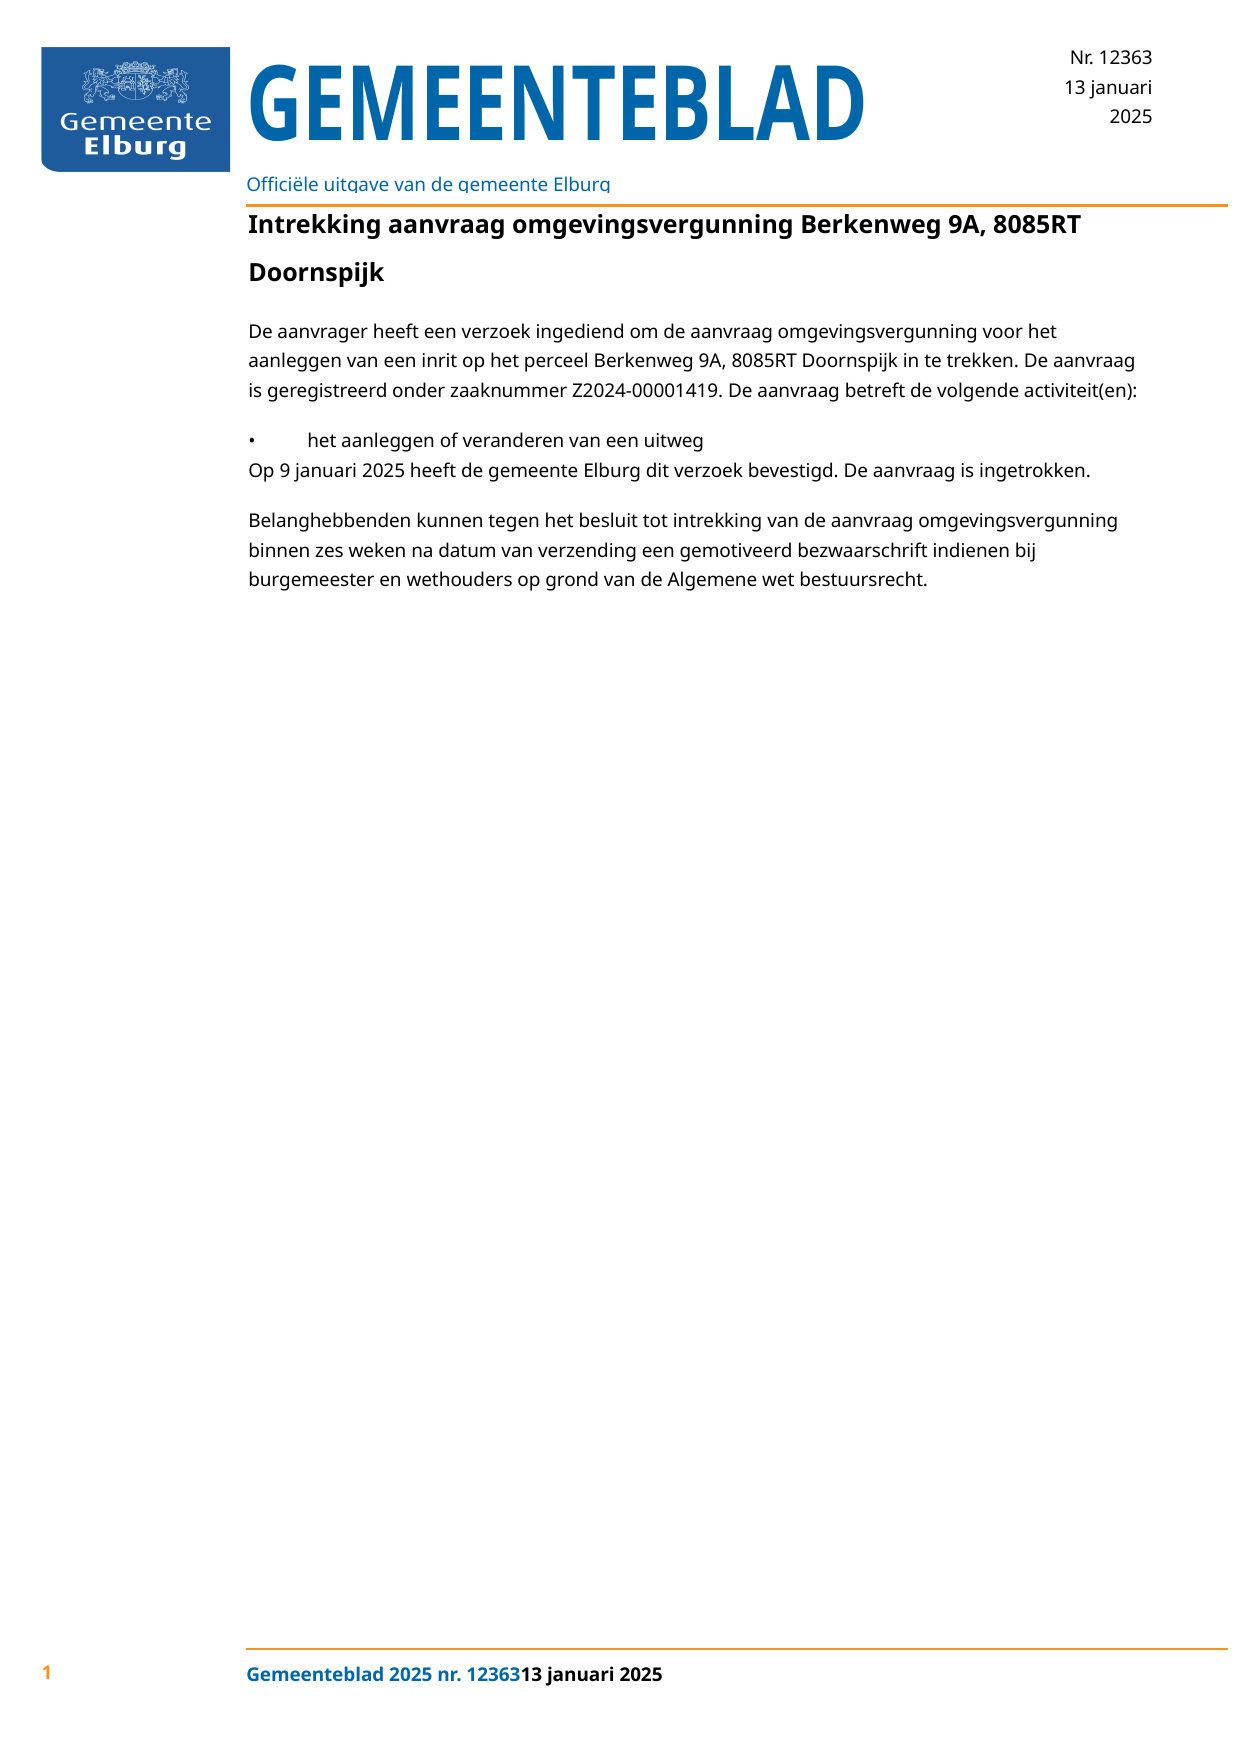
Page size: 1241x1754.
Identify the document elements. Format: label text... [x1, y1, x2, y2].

text Belanghebbenden kunnen tegen het besluit tot intrekking van de aanvraag omgevingsvergunning binnen zes weken na datum van verzending een gemotiveerd bezwaarschrift indienen bij burgemeester en wethouders op grond van de Algemene wet bestuursrecht. [248, 507, 1152, 592]
picture [41, 47, 231, 172]
text Op 9 januari 2025 heeft de gemeente Elburg dit verzoek bevestigd. De aanvraag is ingetrokken. [248, 457, 1152, 483]
text De aanvrager heeft een verzoek ingediend om de aanvraag omgevingsvergunning voor het aanleggen van een inrit op het perceel Berkenweg 9A, 8085RT Doornspijk in te trekken. De aanvraag is geregistreerd onder zaaknummer Z2024-00001419. De aanvraag betreft de volgende activiteit(en): [248, 318, 1152, 403]
list het aanleggen of veranderen van een uitweg [248, 427, 1152, 453]
text Intrekking aanvraag omgevingsvergunning Berkenweg 9A, 8085RT Doornspijk [248, 207, 1152, 288]
